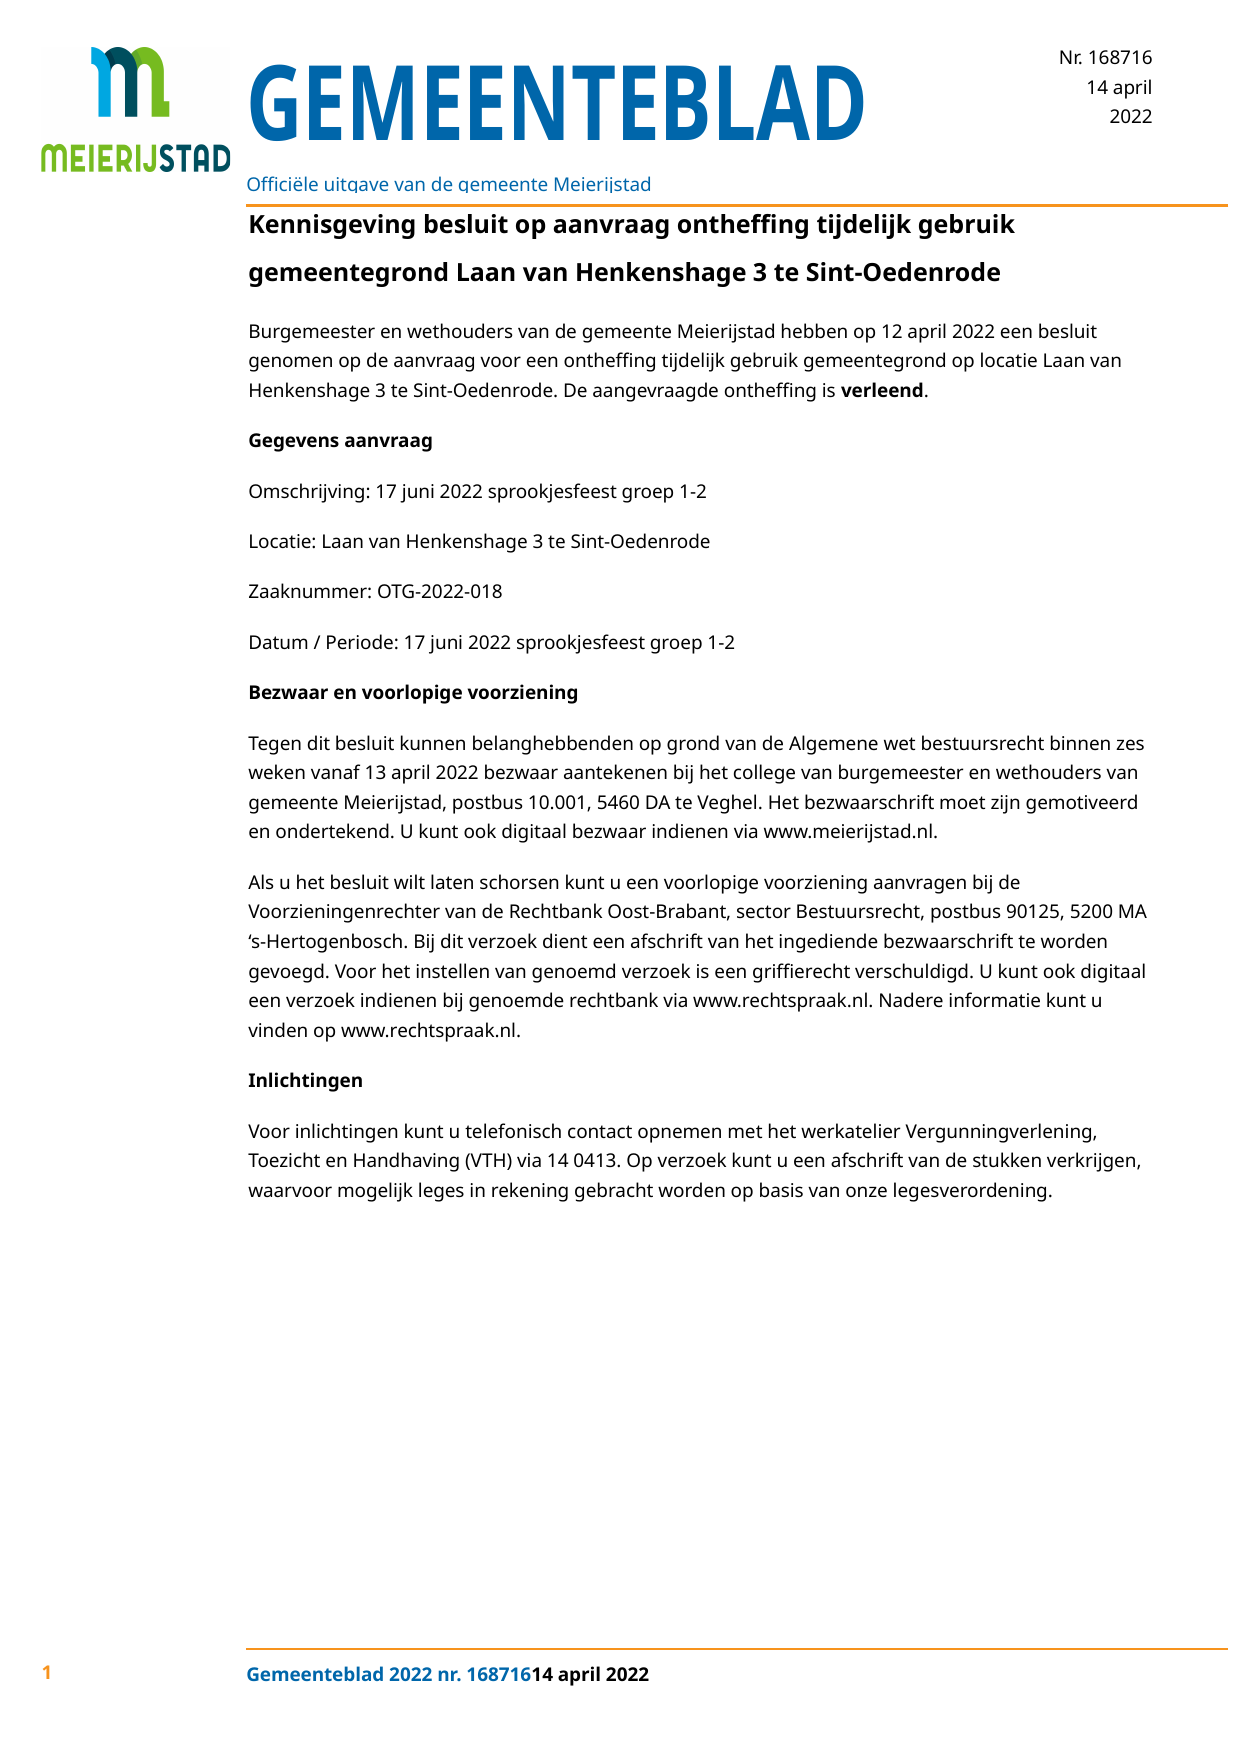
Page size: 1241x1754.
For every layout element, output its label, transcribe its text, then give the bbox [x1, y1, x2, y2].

text Als u het besluit wilt laten schorsen kunt u een voorlopige voorziening aanvragen bij de Voorzieningenrechter van de Rechtbank Oost-Brabant, sector Bestuursrecht, postbus 90125, 5200 MA ‘s-Hertogenbosch. Bij dit verzoek dient een afschrift van het ingediende bezwaarschrift te worden gevoegd. Voor het instellen van genoemd verzoek is een griffierecht verschuldigd. U kunt ook digitaal een verzoek indienen bij genoemde rechtbank via www.rechtspraak.nl. Nadere informatie kunt u vinden op www.rechtspraak.nl. [248, 869, 1152, 1043]
text Datum / Periode: 17 juni 2022 sprookjesfeest groep 1-2 [248, 629, 1152, 655]
text Gegevens aanvraag [248, 427, 1152, 453]
text Voor inlichtingen kunt u telefonisch contact opnemen met het werkatelier Vergunningverlening, Toezicht en Handhaving (VTH) via 14 0413. Op verzoek kunt u een afschrift van de stukken verkrijgen, waarvoor mogelijk leges in rekening gebracht worden op basis van onze legesverordening. [248, 1118, 1152, 1203]
text Kennisgeving besluit op aanvraag ontheffing tijdelijk gebruik gemeentegrond Laan van Henkenshage 3 te Sint-Oedenrode [248, 207, 1152, 288]
text Burgemeester en wethouders van de gemeente Meierijstad hebben op 12 april 2022 een besluit genomen op de aanvraag voor een ontheffing tijdelijk gebruik gemeentegrond op locatie Laan van Henkenshage 3 te Sint-Oedenrode. De aangevraagde ontheffing is verleend. [248, 318, 1152, 403]
text Bezwaar en voorlopige voorziening [248, 679, 1152, 705]
text Tegen dit besluit kunnen belanghebbenden op grond van de Algemene wet bestuursrecht binnen zes weken vanaf 13 april 2022 bezwaar aantekenen bij het college van burgemeester en wethouders van gemeente Meierijstad, postbus 10.001, 5460 DA te Veghel. Het bezwaarschrift moet zijn gemotiveerd en ondertekend. U kunt ook digitaal bezwaar indienen via www.meierijstad.nl. [248, 730, 1152, 844]
text Inlichtingen [248, 1067, 1152, 1093]
text Omschrijving: 17 juni 2022 sprookjesfeest groep 1-2 [248, 478, 1152, 504]
text Locatie: Laan van Henkenshage 3 te Sint-Oedenrode [248, 528, 1152, 554]
picture [41, 47, 231, 172]
text Zaaknummer: OTG-2022-018 [248, 579, 1152, 604]
